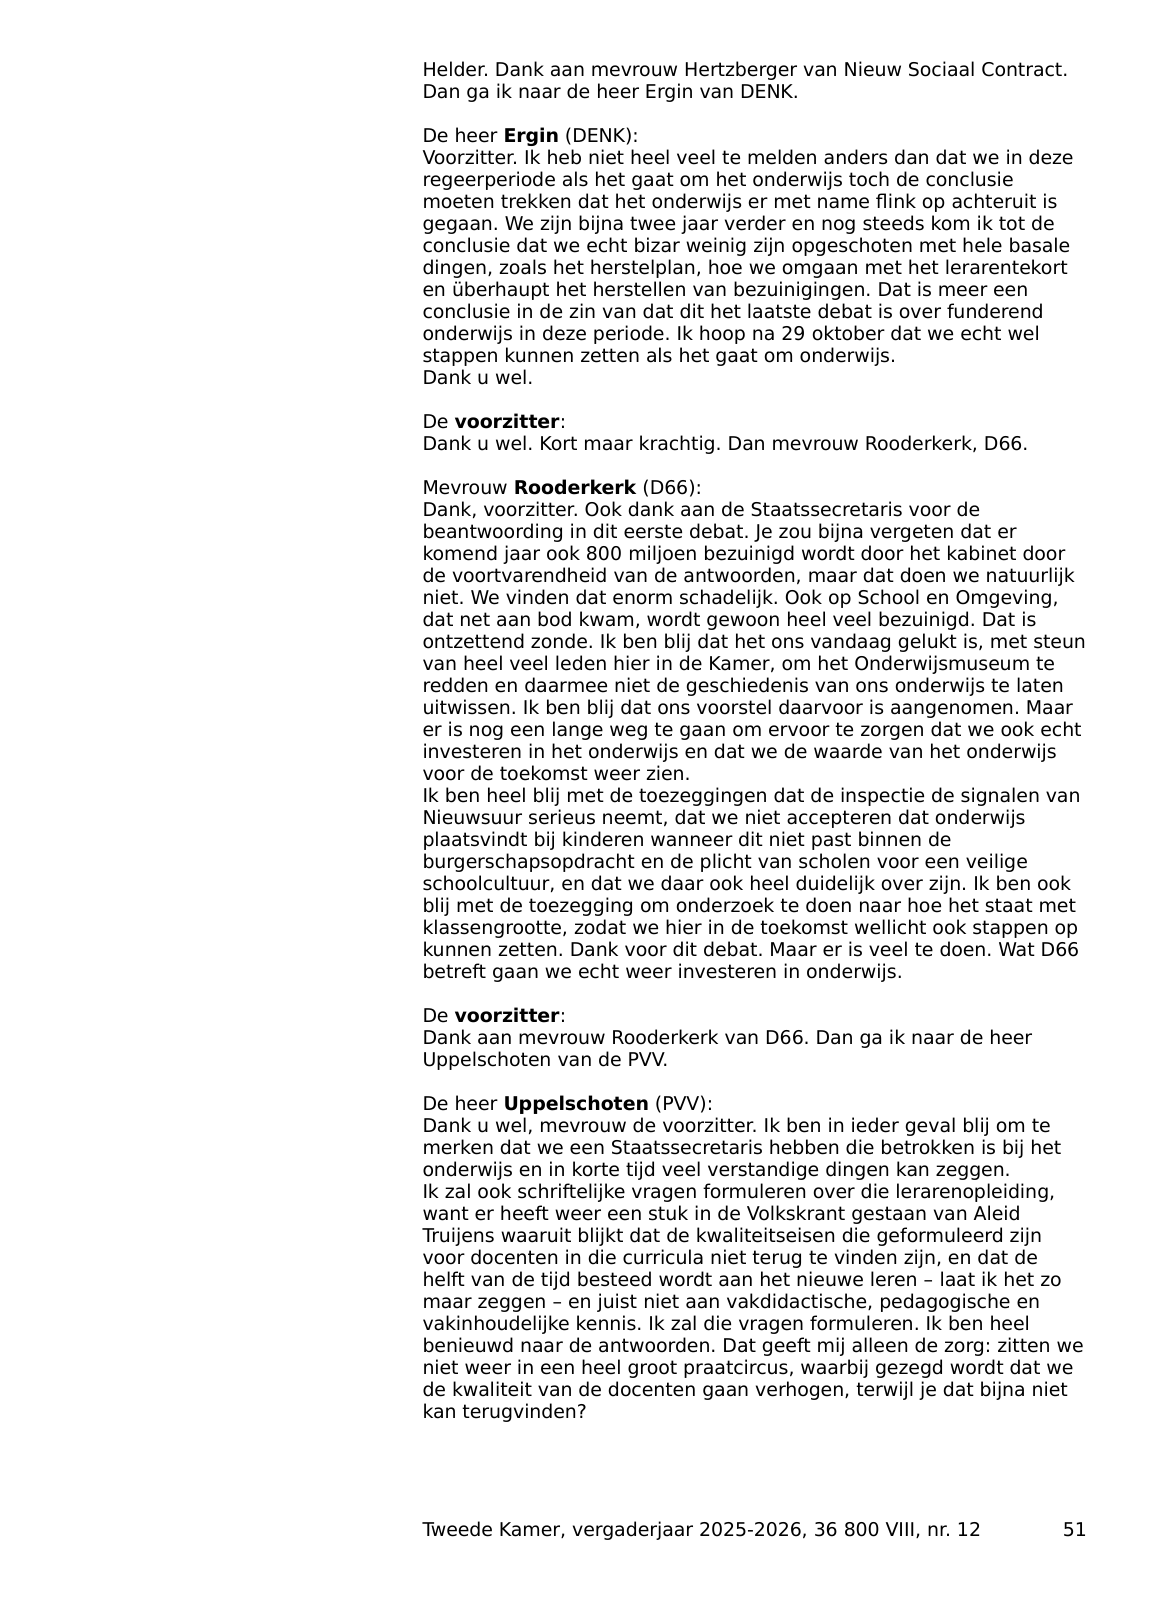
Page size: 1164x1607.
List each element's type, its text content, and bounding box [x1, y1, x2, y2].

text Ik ben heel blij met de toezeggingen dat de inspectie de signalen van Nieuwsuur serieus neemt, dat we niet accepteren dat onderwijs plaatsvindt bij kinderen wanneer dit niet past binnen de burgerschapsopdracht en de plicht van scholen voor een veilige schoolcultuur, en dat we daar ook heel duidelijk over zijn. Ik ben ook blij met de toezegging om onderzoek te doen naar hoe het staat met klassengrootte, zodat we hier in de toekomst wellicht ook stappen op kunnen zetten. Dank voor dit debat. Maar er is veel te doen. Wat D66 betreft gaan we echt weer investeren in onderwijs. [422, 785, 1087, 983]
text Mevrouw Rooderkerk (D66): [422, 477, 1087, 499]
text Dank, voorzitter. Ook dank aan de Staatssecretaris voor de beantwoording in dit eerste debat. Je zou bijna vergeten dat er komend jaar ook 800 miljoen bezuinigd wordt door het kabinet door de voortvarendheid van de antwoorden, maar dat doen we natuurlijk niet. We vinden dat enorm schadelijk. Ook op School en Omgeving, dat net aan bod kwam, wordt gewoon heel veel bezuinigd. Dat is ontzettend zonde. Ik ben blij dat het ons vandaag gelukt is, met steun van heel veel leden hier in de Kamer, om het Onderwijsmuseum te redden en daarmee niet de geschiedenis van ons onderwijs te laten uitwissen. Ik ben blij dat ons voorstel daarvoor is aangenomen. Maar er is nog een lange weg te gaan om ervoor te zorgen dat we ook echt investeren in het onderwijs en dat we de waarde van het onderwijs voor de toekomst weer zien. [422, 499, 1087, 785]
text Voorzitter. Ik heb niet heel veel te melden anders dan dat we in deze regeerperiode als het gaat om het onderwijs toch de conclusie moeten trekken dat het onderwijs er met name flink op achteruit is gegaan. We zijn bijna twee jaar verder en nog steeds kom ik tot de conclusie dat we echt bizar weinig zijn opgeschoten met hele basale dingen, zoals het herstelplan, hoe we omgaan met het lerarentekort en überhaupt het herstellen van bezuinigingen. Dat is meer een conclusie in de zin van dat dit het laatste debat is over funderend onderwijs in deze periode. Ik hoop na 29 oktober dat we echt wel stappen kunnen zetten als het gaat om onderwijs. [422, 147, 1087, 367]
text Ik zal ook schriftelijke vragen formuleren over die lerarenopleiding, want er heeft weer een stuk in de Volkskrant gestaan van Aleid Truijens waaruit blijkt dat de kwaliteitseisen die geformuleerd zijn voor docenten in die curricula niet terug te vinden zijn, en dat de helft van de tijd besteed wordt aan het nieuwe leren – laat ik het zo maar zeggen – en juist niet aan vakdidactische, pedagogische en vakinhoudelijke kennis. Ik zal die vragen formuleren. Ik ben heel benieuwd naar de antwoorden. Dat geeft mij alleen de zorg: zitten we niet weer in een heel groot praatcircus, waarbij gezegd wordt dat we de kwaliteit van de docenten gaan verhogen, terwijl je dat bijna niet kan terugvinden? [422, 1181, 1087, 1423]
text Dank u wel. [422, 367, 1087, 389]
text De voorzitter: [422, 1005, 1087, 1027]
text Dank u wel, mevrouw de voorzitter. Ik ben in ieder geval blij om te merken dat we een Staatssecretaris hebben die betrokken is bij het onderwijs en in korte tijd veel verstandige dingen kan zeggen. [422, 1115, 1087, 1181]
text De heer Ergin (DENK): [422, 125, 1087, 147]
text De voorzitter: [422, 411, 1087, 433]
text Helder. Dank aan mevrouw Hertzberger van Nieuw Sociaal Contract. Dan ga ik naar de heer Ergin van DENK. [422, 59, 1087, 103]
text Dank u wel. Kort maar krachtig. Dan mevrouw Rooderkerk, D66. [422, 433, 1087, 455]
text Dank aan mevrouw Rooderkerk van D66. Dan ga ik naar de heer Uppelschoten van de PVV. [422, 1027, 1087, 1071]
text De heer Uppelschoten (PVV): [422, 1093, 1087, 1115]
